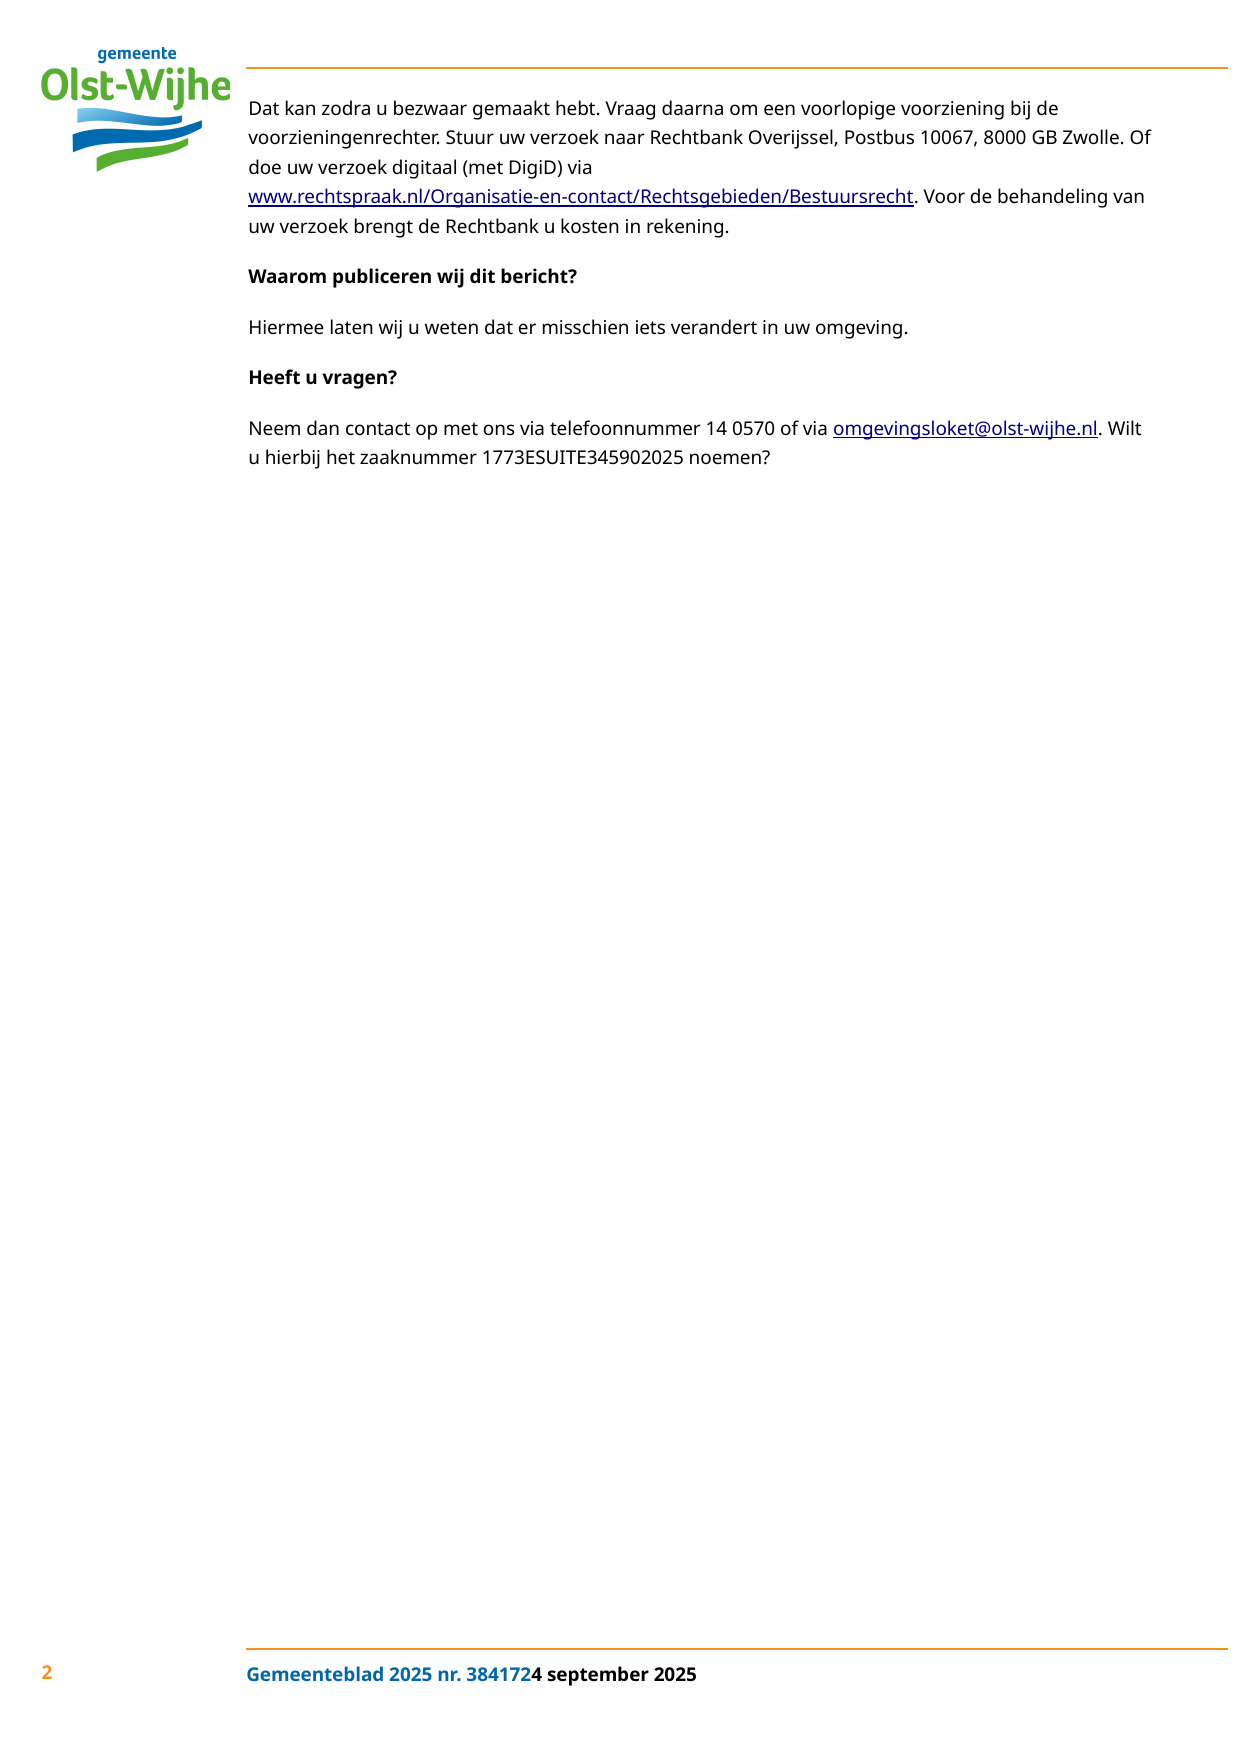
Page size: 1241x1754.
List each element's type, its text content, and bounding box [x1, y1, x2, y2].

text Hiermee laten wij u weten dat er misschien iets verandert in uw omgeving. [248, 314, 1152, 340]
text Waarom publiceren wij dit bericht? [248, 263, 1152, 289]
text Heeft u vragen? [248, 364, 1152, 390]
text Dat kan zodra u bezwaar gemaakt hebt. Vraag daarna om een voorlopige voorziening bij de voorzieningenrechter. Stuur uw verzoek naar Rechtbank Overijssel, Postbus 10067, 8000 GB Zwolle. Of doe uw verzoek digitaal (met DigiD) via www.rechtspraak.nl/Organisatie-en-contact/Rechtsgebieden/Bestuursrecht. Voor de behandeling van uw verzoek brengt de Rechtbank u kosten in rekening. [248, 95, 1152, 239]
picture [41, 47, 231, 172]
text Neem dan contact op met ons via telefoonnummer 14 0570 of via omgevingsloket@olst-wijhe.nl. Wilt u hierbij het zaaknummer 1773ESUITE345902025 noemen? [248, 415, 1152, 470]
